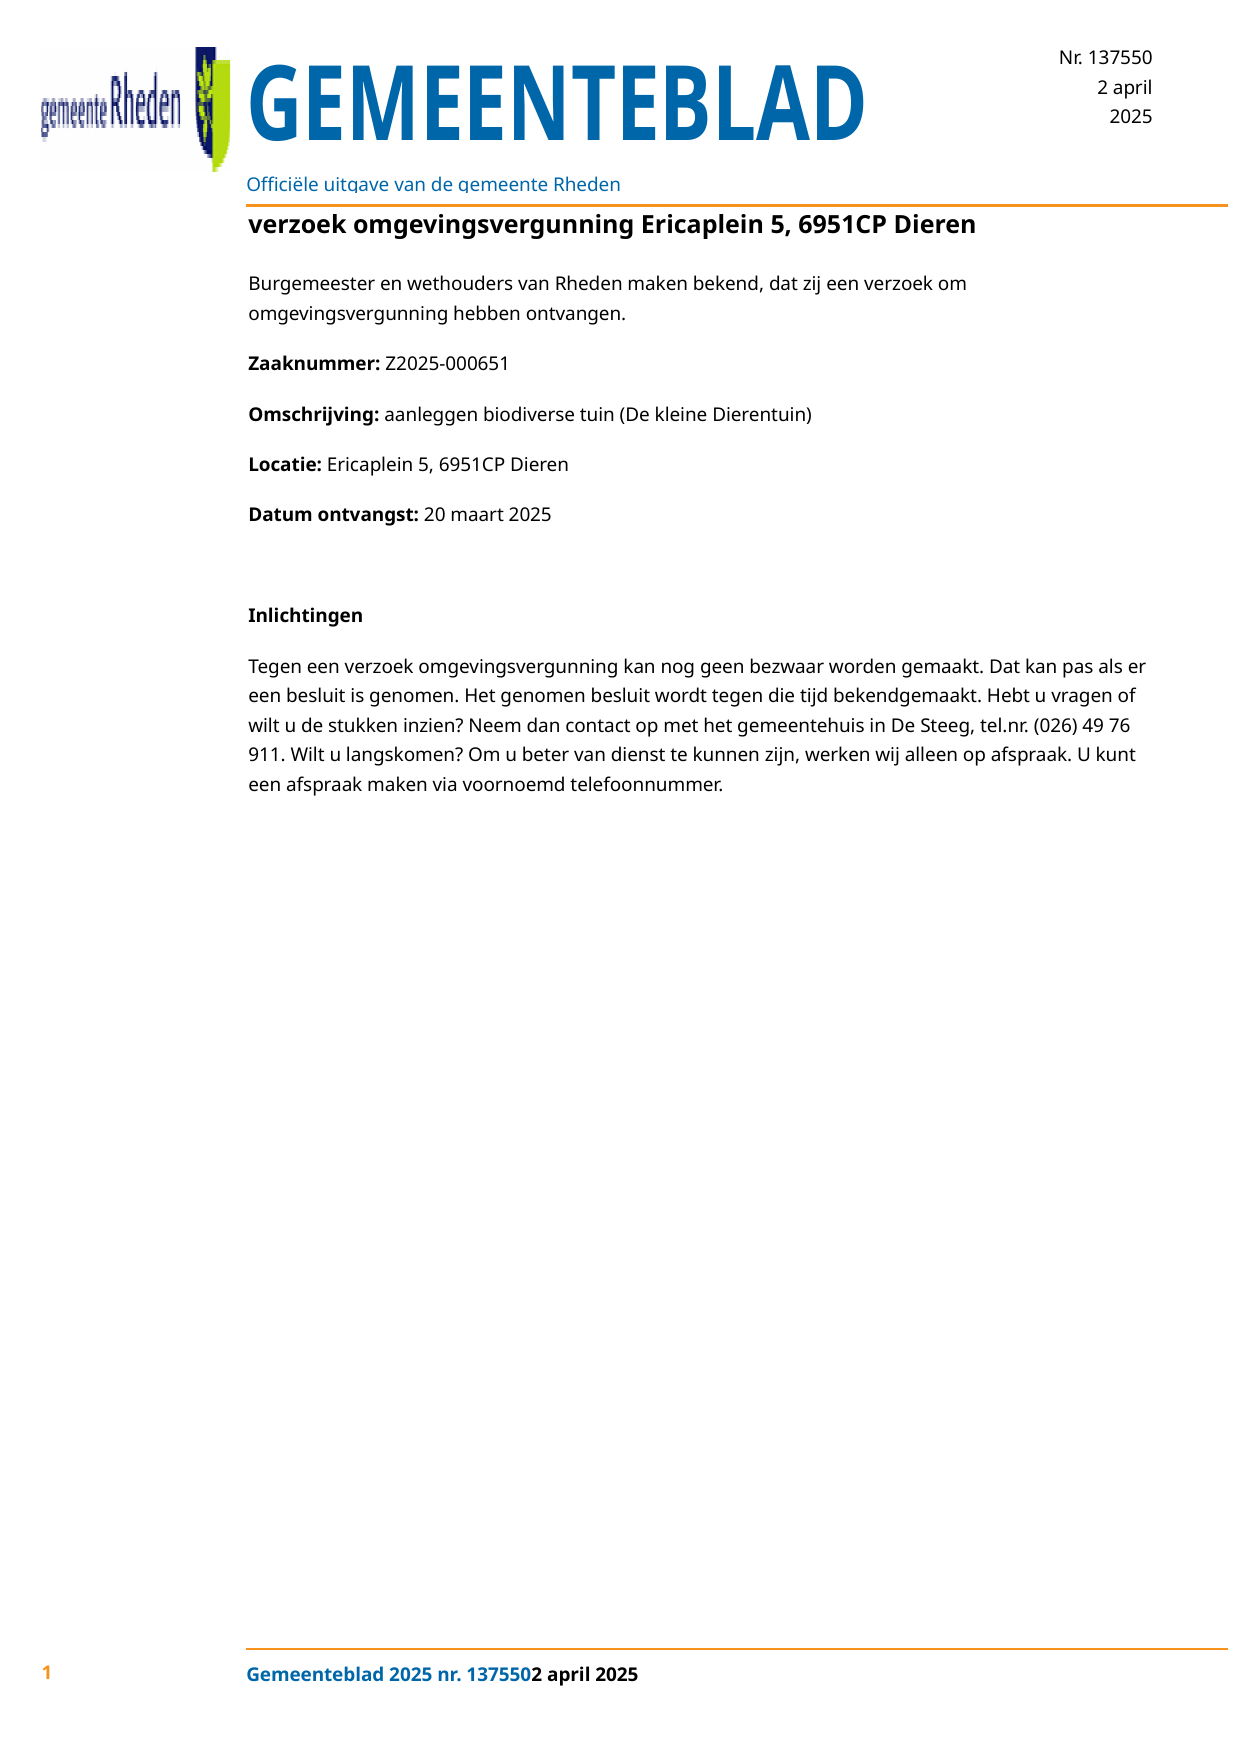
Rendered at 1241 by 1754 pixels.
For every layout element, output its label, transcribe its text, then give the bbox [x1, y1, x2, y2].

text Omschrijving: aanleggen biodiverse tuin (De kleine Dierentuin) [248, 401, 1152, 426]
text Locatie: Ericaplein 5, 6951CP Dieren [248, 451, 1152, 477]
text Inlichtingen [248, 602, 1152, 628]
text verzoek omgevingsvergunning Ericaplein 5, 6951CP Dieren [248, 207, 1152, 241]
text Zaaknummer: Z2025-000651 [248, 350, 1152, 376]
text Datum ontvangst: 20 maart 2025 [248, 502, 1152, 527]
text Burgemeester en wethouders van Rheden maken bekend, dat zij een verzoek om omgevingsvergunning hebben ontvangen. [248, 270, 1152, 326]
text Tegen een verzoek omgevingsvergunning kan nog geen bezwaar worden gemaakt. Dat kan pas als er een besluit is genomen. Het genomen besluit wordt tegen die tijd bekendgemaakt. Hebt u vragen of wilt u de stukken inzien? Neem dan contact op met het gemeentehuis in De Steeg, tel.nr. (026) 49 76 911. Wilt u langskomen? Om u beter van dienst te kunnen zijn, werken wij alleen op afspraak. U kunt een afspraak maken via voornoemd telefoonnummer. [248, 653, 1152, 797]
picture [41, 47, 231, 172]
